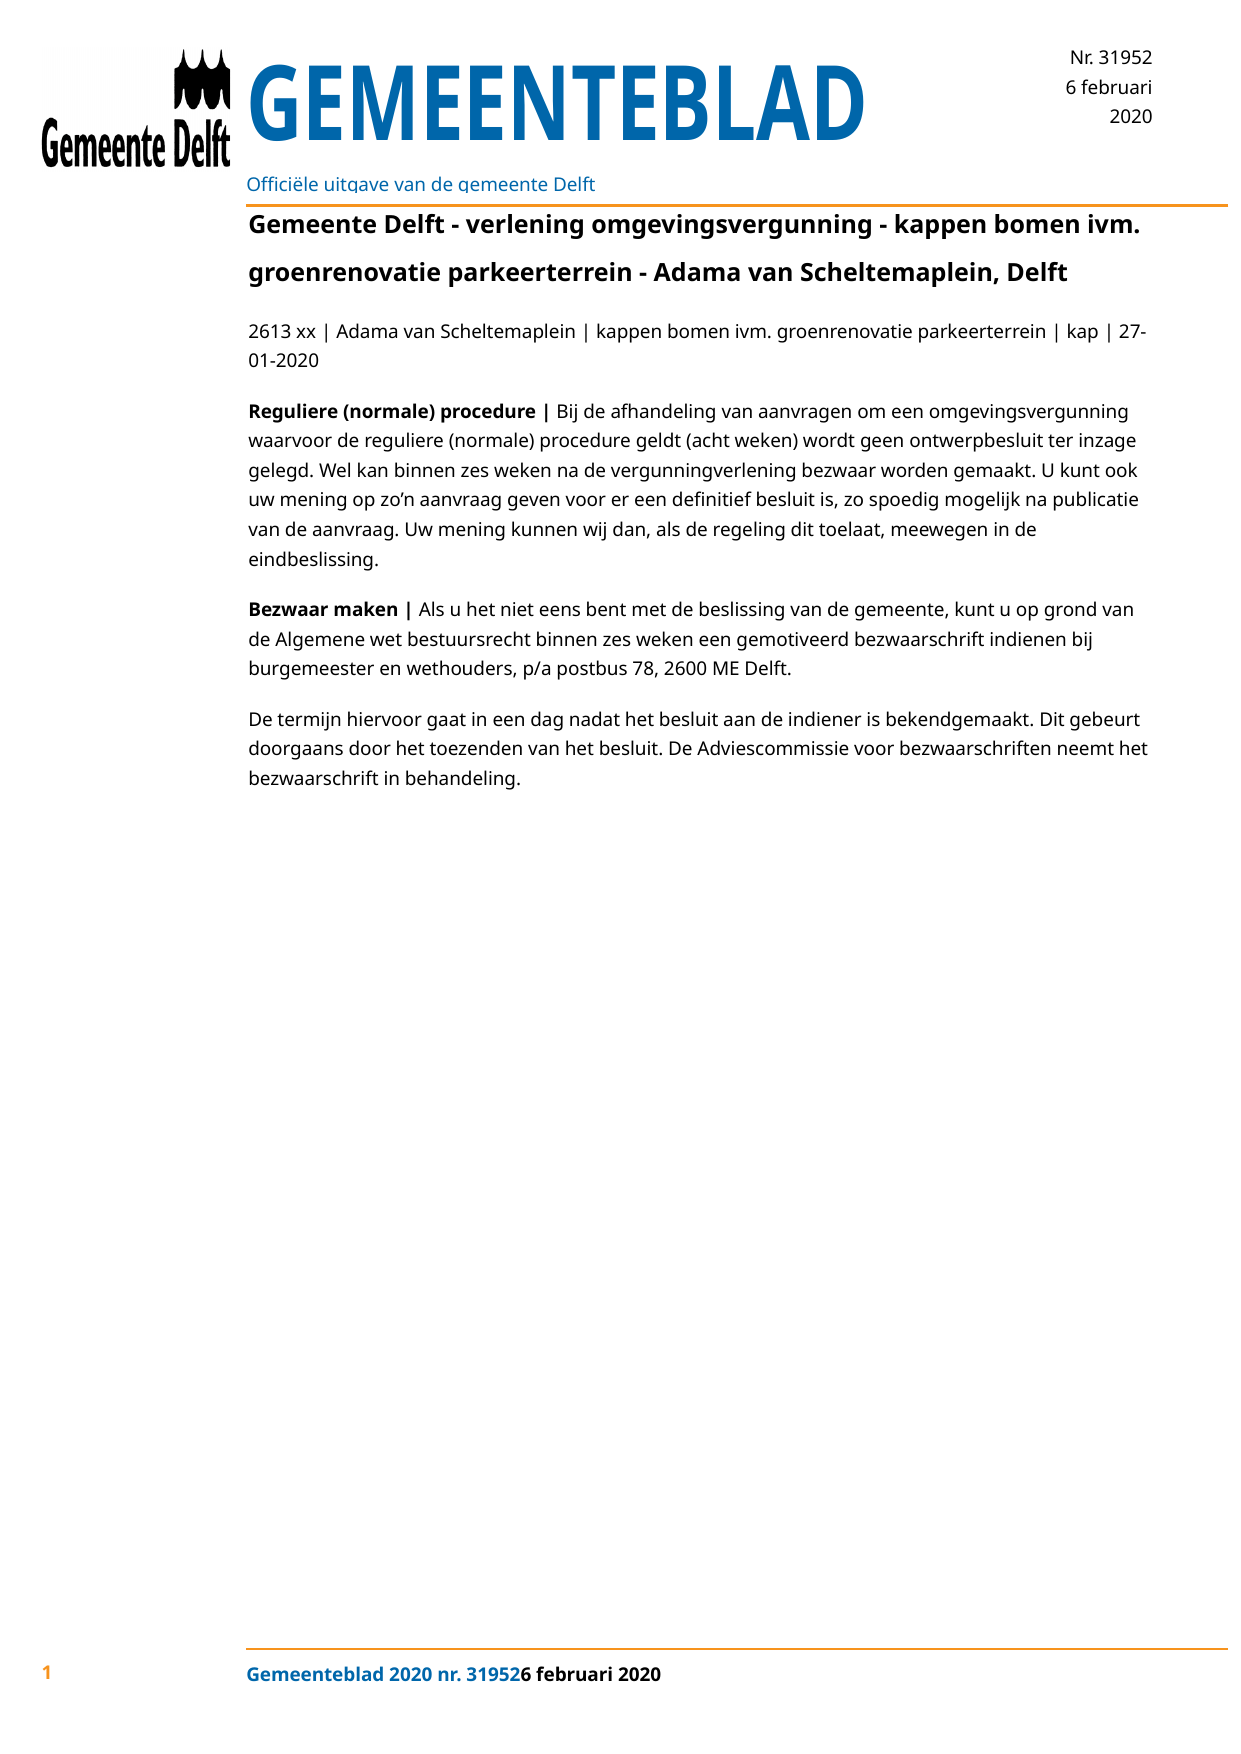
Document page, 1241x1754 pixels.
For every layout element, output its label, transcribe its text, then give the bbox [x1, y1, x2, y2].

text 2613 xx | Adama van Scheltemaplein | kappen bomen ivm. groenrenovatie parkeerterrein | kap | 27-01-2020 [248, 318, 1152, 373]
text Reguliere (normale) procedure | Bij de afhandeling van aanvragen om een omgevingsvergunning waarvoor de reguliere (normale) procedure geldt (acht weken) wordt geen ontwerpbesluit ter inzage gelegd. Wel kan binnen zes weken na de vergunningverlening bezwaar worden gemaakt. U kunt ook uw mening op zo’n aanvraag geven voor er een definitief besluit is, zo spoedig mogelijk na publicatie van de aanvraag. Uw mening kunnen wij dan, als de regeling dit toelaat, meewegen in de eindbeslissing. [248, 398, 1152, 572]
text Bezwaar maken | Als u het niet eens bent met de beslissing van de gemeente, kunt u op grond van de Algemene wet bestuursrecht binnen zes weken een gemotiveerd bezwaarschrift indienen bij burgemeester en wethouders, p/a postbus 78, 2600 ME Delft. [248, 596, 1152, 681]
text Gemeente Delft - verlening omgevingsvergunning - kappen bomen ivm. groenrenovatie parkeerterrein - Adama van Scheltemaplein, Delft [248, 207, 1152, 288]
text De termijn hiervoor gaat in een dag nadat het besluit aan de indiener is bekendgemaakt. Dit gebeurt doorgaans door het toezenden van het besluit. De Adviescommissie voor bezwaarschriften neemt het bezwaarschrift in behandeling. [248, 706, 1152, 791]
picture [41, 47, 231, 172]
